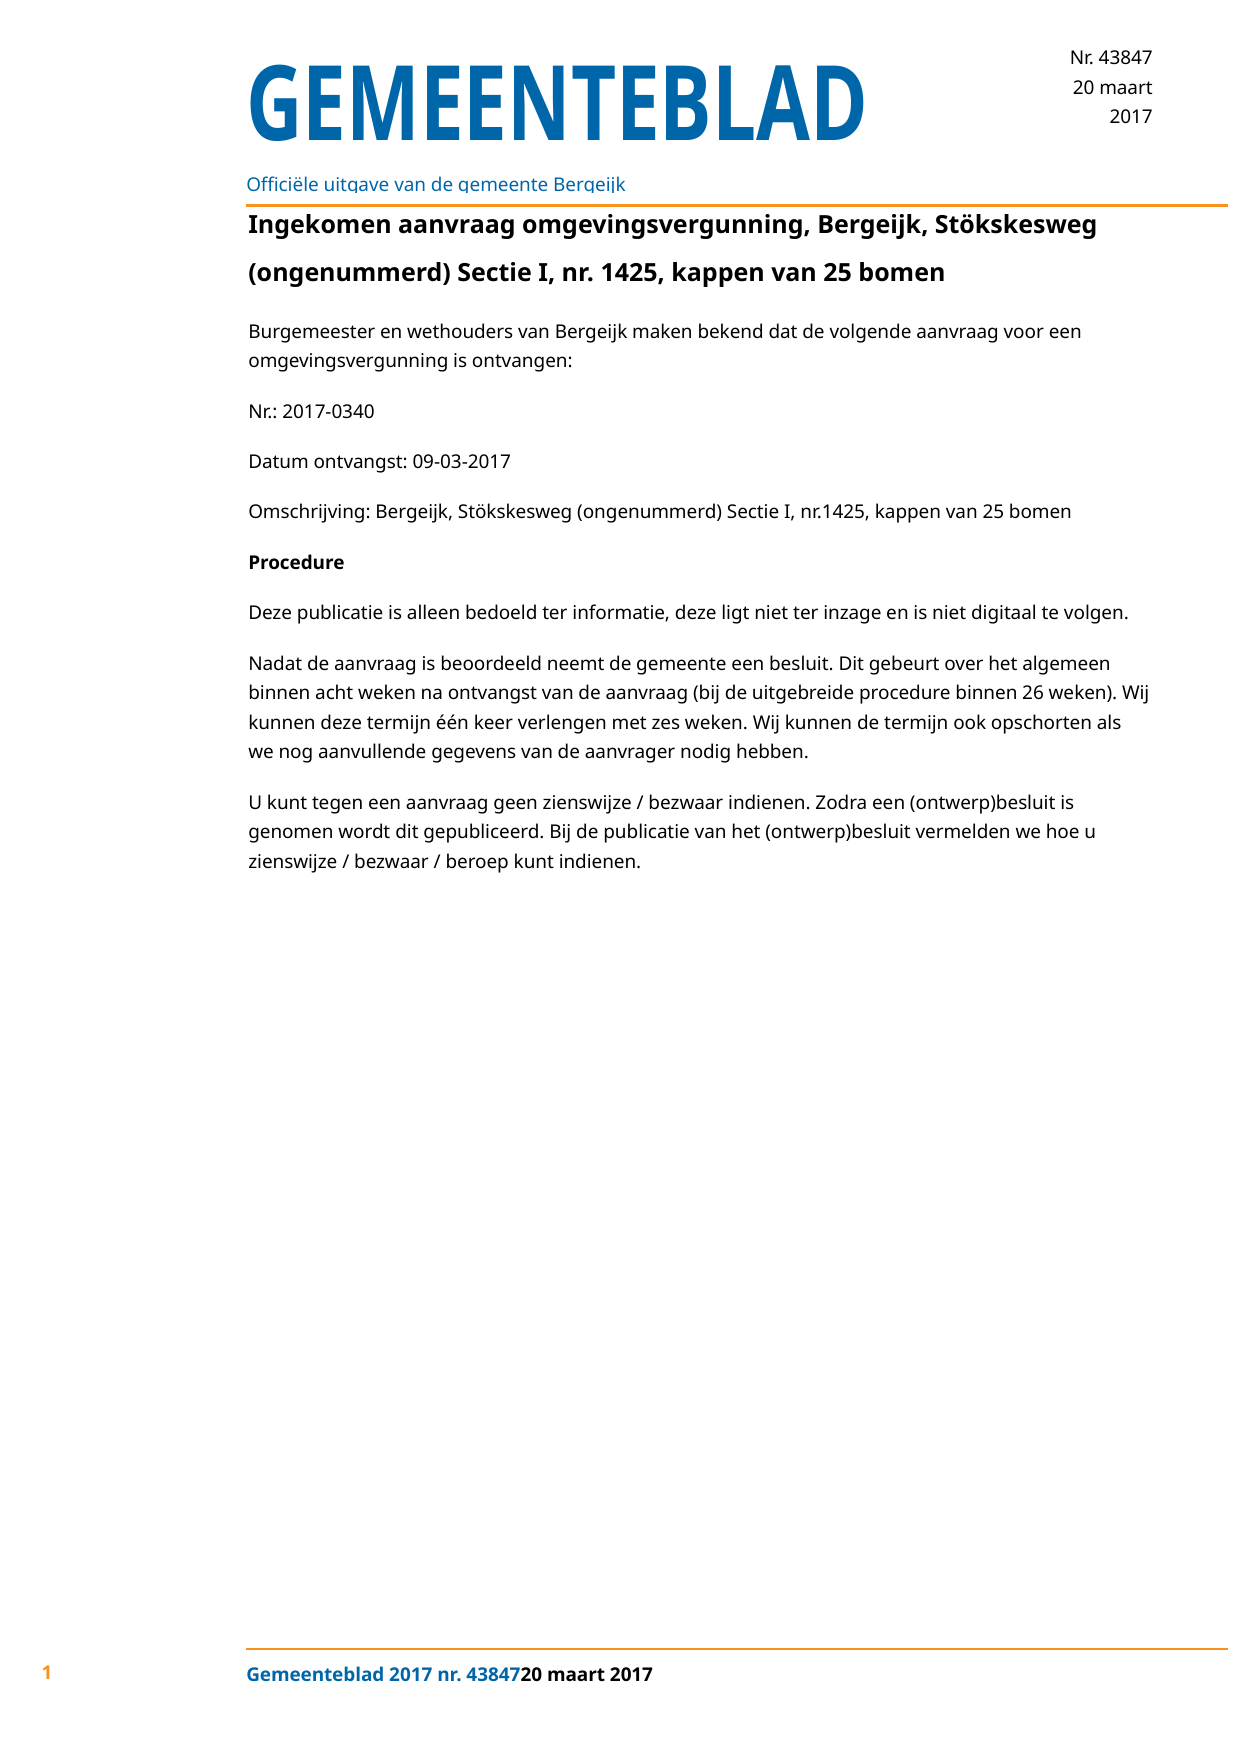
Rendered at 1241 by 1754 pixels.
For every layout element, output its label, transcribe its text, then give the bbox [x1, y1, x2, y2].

text Deze publicatie is alleen bedoeld ter informatie, deze ligt niet ter inzage en is niet digitaal te volgen. [248, 599, 1152, 625]
text Nr.: 2017-0340 [248, 398, 1152, 424]
picture [41, 47, 231, 172]
text Datum ontvangst: 09-03-2017 [248, 448, 1152, 474]
text Nadat de aanvraag is beoordeeld neemt de gemeente een besluit. Dit gebeurt over het algemeen binnen acht weken na ontvangst van de aanvraag (bij de uitgebreide procedure binnen 26 weken). Wij kunnen deze termijn één keer verlengen met zes weken. Wij kunnen de termijn ook opschorten als we nog aanvullende gegevens van de aanvrager nodig hebben. [248, 650, 1152, 764]
text Procedure [248, 549, 1152, 575]
text Burgemeester en wethouders van Bergeijk maken bekend dat de volgende aanvraag voor een omgevingsvergunning is ontvangen: [248, 318, 1152, 373]
text Ingekomen aanvraag omgevingsvergunning, Bergeijk, Stökskesweg (ongenummerd) Sectie I, nr. 1425, kappen van 25 bomen [248, 207, 1152, 288]
text U kunt tegen een aanvraag geen zienswijze / bezwaar indienen. Zodra een (ontwerp)besluit is genomen wordt dit gepubliceerd. Bij de publicatie van het (ontwerp)besluit vermelden we hoe u zienswijze / bezwaar / beroep kunt indienen. [248, 789, 1152, 874]
text Omschrijving: Bergeijk, Stökskesweg (ongenummerd) Sectie I, nr.1425, kappen van 25 bomen [248, 499, 1152, 524]
